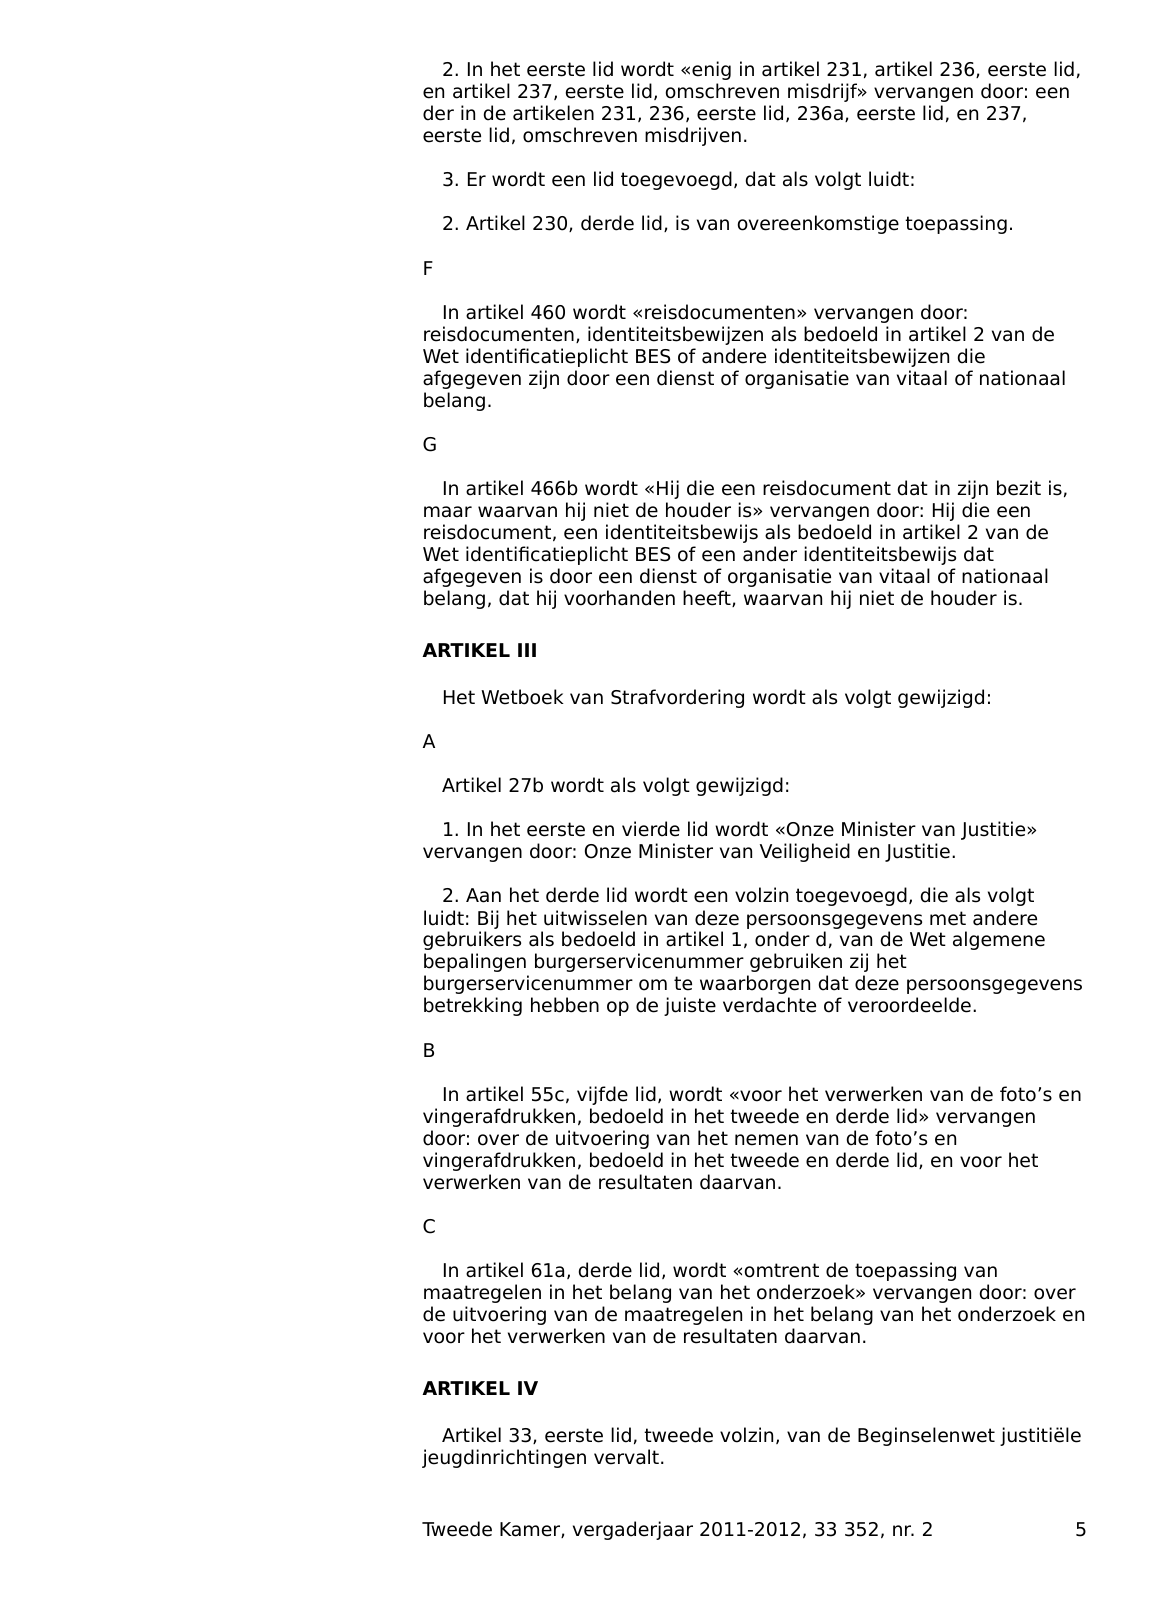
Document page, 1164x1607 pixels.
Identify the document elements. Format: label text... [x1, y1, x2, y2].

text Artikel 33, eerste lid, tweede volzin, van de Beginselenwet justitiële jeugdinrichtingen vervalt. [422, 1425, 1087, 1469]
text In artikel 466b wordt «Hij die een reisdocument dat in zijn bezit is, maar waarvan hij niet de houder is» vervangen door: Hij die een reisdocument, een identiteitsbewijs als bedoeld in artikel 2 van de Wet identificatieplicht BES of een ander identiteitsbewijs dat afgegeven is door een dienst of organisatie van vitaal of nationaal belang, dat hij voorhanden heeft, waarvan hij niet de houder is. [422, 478, 1087, 610]
text B [422, 1039, 1087, 1061]
text Artikel 27b wordt als volgt gewijzigd: [422, 775, 1087, 797]
subtitle ARTIKEL IV [422, 1378, 1087, 1400]
text 3. Er wordt een lid toegevoegd, dat als volgt luidt: [422, 169, 1087, 191]
text 1. In het eerste en vierde lid wordt «Onze Minister van Justitie» vervangen door: Onze Minister van Veiligheid en Justitie. [422, 819, 1087, 863]
text In artikel 55c, vijfde lid, wordt «voor het verwerken van de foto’s en vingerafdrukken, bedoeld in het tweede en derde lid» vervangen door: over de uitvoering van het nemen van de foto’s en vingerafdrukken, bedoeld in het tweede en derde lid, en voor het verwerken van de resultaten daarvan. [422, 1084, 1087, 1193]
text C [422, 1216, 1087, 1238]
subtitle ARTIKEL III [422, 640, 1087, 662]
text A [422, 731, 1087, 753]
text 2. Artikel 230, derde lid, is van overeenkomstige toepassing. [422, 213, 1087, 235]
text 2. In het eerste lid wordt «enig in artikel 231, artikel 236, eerste lid, en artikel 237, eerste lid, omschreven misdrijf» vervangen door: een der in de artikelen 231, 236, eerste lid, 236a, eerste lid, en 237, eerste lid, omschreven misdrijven. [422, 59, 1087, 147]
text In artikel 61a, derde lid, wordt «omtrent de toepassing van maatregelen in het belang van het onderzoek» vervangen door: over de uitvoering van de maatregelen in het belang van het onderzoek en voor het verwerken van de resultaten daarvan. [422, 1260, 1087, 1348]
text 2. Aan het derde lid wordt een volzin toegevoegd, die als volgt luidt: Bij het uitwisselen van deze persoonsgegevens met andere gebruikers als bedoeld in artikel 1, onder d, van de Wet algemene bepalingen burgerservicenummer gebruiken zij het burgerservicenummer om te waarborgen dat deze persoonsgegevens betrekking hebben op de juiste verdachte of veroordeelde. [422, 885, 1087, 1017]
text F [422, 257, 1087, 279]
text Het Wetboek van Strafvordering wordt als volgt gewijzigd: [422, 687, 1087, 709]
text In artikel 460 wordt «reisdocumenten» vervangen door: reisdocumenten, identiteitsbewijzen als bedoeld in artikel 2 van de Wet identificatieplicht BES of andere identiteitsbewijzen die afgegeven zijn door een dienst of organisatie van vitaal of nationaal belang. [422, 302, 1087, 412]
text G [422, 434, 1087, 456]
